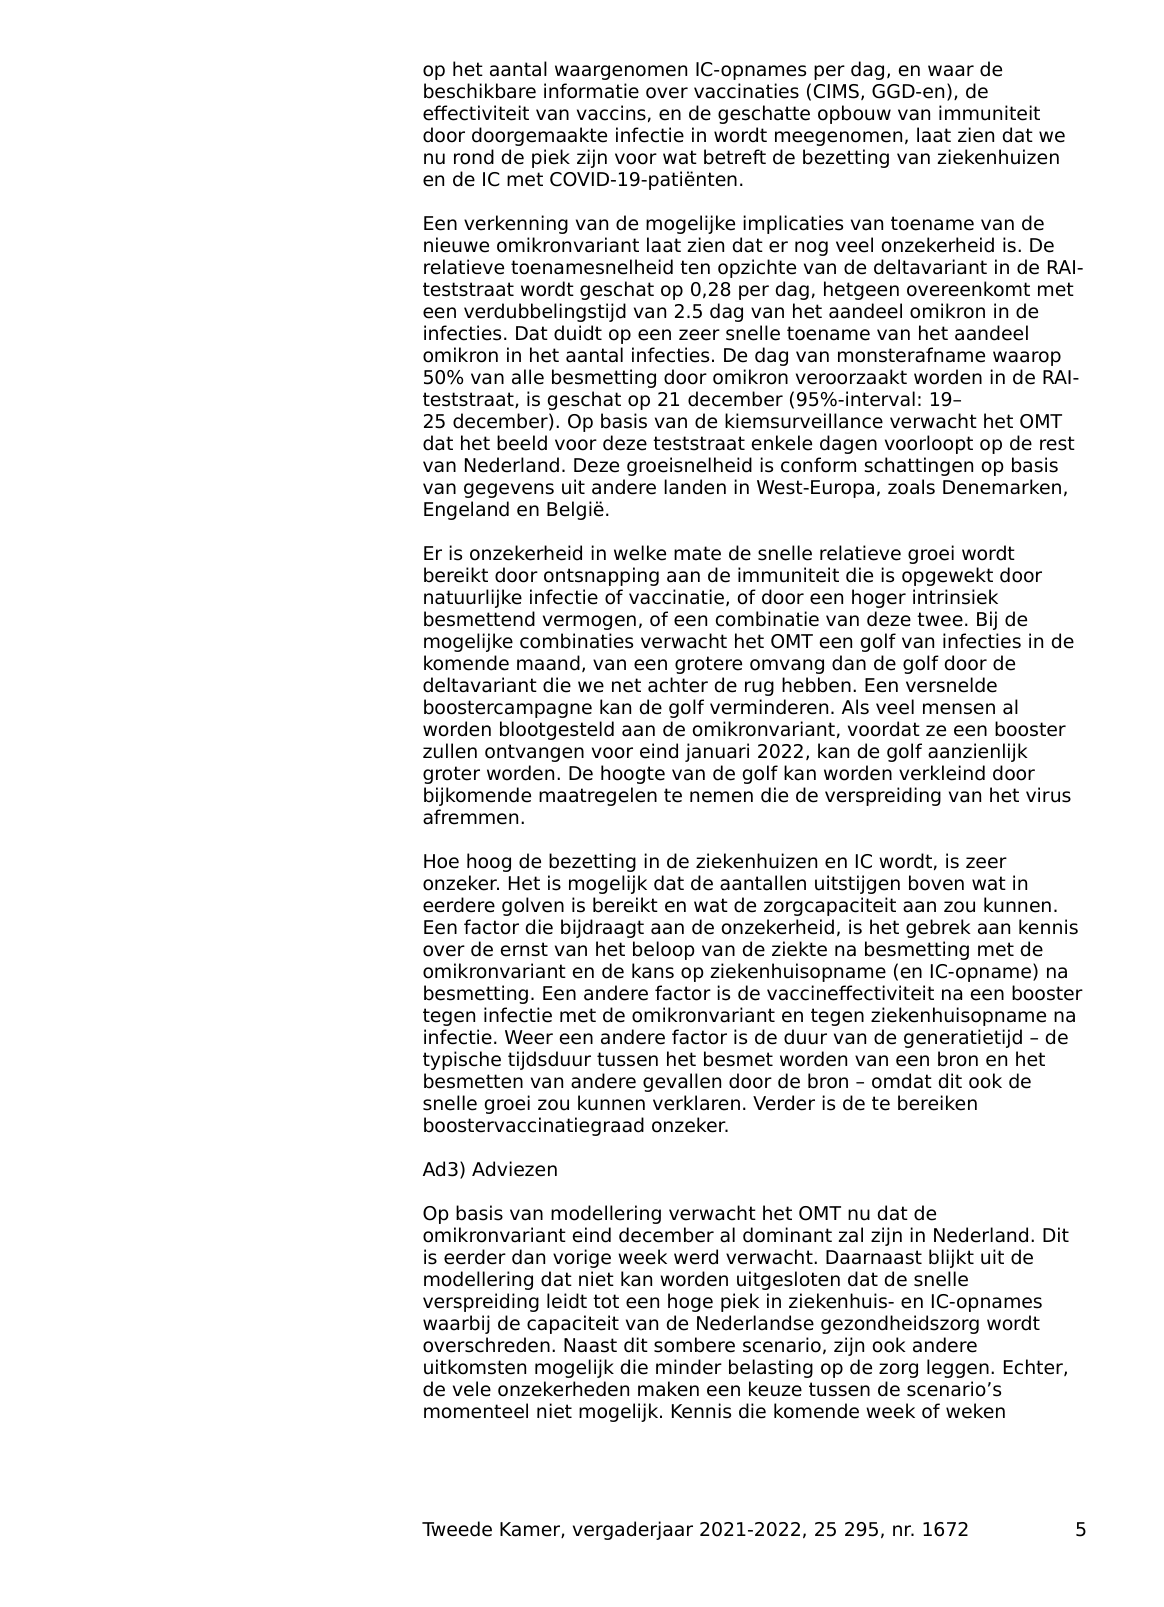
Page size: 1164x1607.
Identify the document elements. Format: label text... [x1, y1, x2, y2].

text Er is onzekerheid in welke mate de snelle relatieve groei wordt bereikt door ontsnapping aan de immuniteit die is opgewekt door natuurlijke infectie of vaccinatie, of door een hoger intrinsiek besmettend vermogen, of een combinatie van deze twee. Bij de mogelijke combinaties verwacht het OMT een golf van infecties in de komende maand, van een grotere omvang dan de golf door de deltavariant die we net achter de rug hebben. Een versnelde boostercampagne kan de golf verminderen. Als veel mensen al worden blootgesteld aan de omikronvariant, voordat ze een booster zullen ontvangen voor eind januari 2022, kan de golf aanzienlijk groter worden. De hoogte van de golf kan worden verkleind door bijkomende maatregelen te nemen die de verspreiding van het virus afremmen. [422, 543, 1087, 829]
text op het aantal waargenomen IC-opnames per dag, en waar de beschikbare informatie over vaccinaties (CIMS, GGD-en), de effectiviteit van vaccins, en de geschatte opbouw van immuniteit door doorgemaakte infectie in wordt meegenomen, laat zien dat we nu rond de piek zijn voor wat betreft de bezetting van ziekenhuizen en de IC met COVID-19-patiënten. [422, 59, 1087, 191]
text Een verkenning van de mogelijke implicaties van toename van de nieuwe omikronvariant laat zien dat er nog veel onzekerheid is. De relatieve toenamesnelheid ten opzichte van de deltavariant in de RAI-teststraat wordt geschat op 0,28 per dag, hetgeen overeenkomt met een verdubbelingstijd van 2.5 dag van het aandeel omikron in de infecties. Dat duidt op een zeer snelle toename van het aandeel omikron in het aantal infecties. De dag van monsterafname waarop 50% van alle besmetting door omikron veroorzaakt worden in de RAI-teststraat, is geschat op 21 december (95%-interval: 19–25 december). Op basis van de kiemsurveillance verwacht het OMT dat het beeld voor deze teststraat enkele dagen voorloopt op de rest van Nederland. Deze groeisnelheid is conform schattingen op basis van gegevens uit andere landen in West-Europa, zoals Denemarken, Engeland en België. [422, 213, 1087, 521]
text Hoe hoog de bezetting in de ziekenhuizen en IC wordt, is zeer onzeker. Het is mogelijk dat de aantallen uitstijgen boven wat in eerdere golven is bereikt en wat de zorgcapaciteit aan zou kunnen. Een factor die bijdraagt aan de onzekerheid, is het gebrek aan kennis over de ernst van het beloop van de ziekte na besmetting met de omikronvariant en de kans op ziekenhuisopname (en IC-opname) na besmetting. Een andere factor is de vaccineffectiviteit na een booster tegen infectie met de omikronvariant en tegen ziekenhuisopname na infectie. Weer een andere factor is de duur van de generatietijd – de typische tijdsduur tussen het besmet worden van een bron en het besmetten van andere gevallen door de bron – omdat dit ook de snelle groei zou kunnen verklaren. Verder is de te bereiken boostervaccinatiegraad onzeker. [422, 851, 1087, 1137]
subtitle Ad3) Adviezen [422, 1159, 1087, 1181]
text Op basis van modellering verwacht het OMT nu dat de omikronvariant eind december al dominant zal zijn in Nederland. Dit is eerder dan vorige week werd verwacht. Daarnaast blijkt uit de modellering dat niet kan worden uitgesloten dat de snelle verspreiding leidt tot een hoge piek in ziekenhuis- en IC-opnames waarbij de capaciteit van de Nederlandse gezondheidszorg wordt overschreden. Naast dit sombere scenario, zijn ook andere uitkomsten mogelijk die minder belasting op de zorg leggen. Echter, de vele onzekerheden maken een keuze tussen de scenario’s momenteel niet mogelijk. Kennis die komende week of weken [422, 1203, 1087, 1423]
